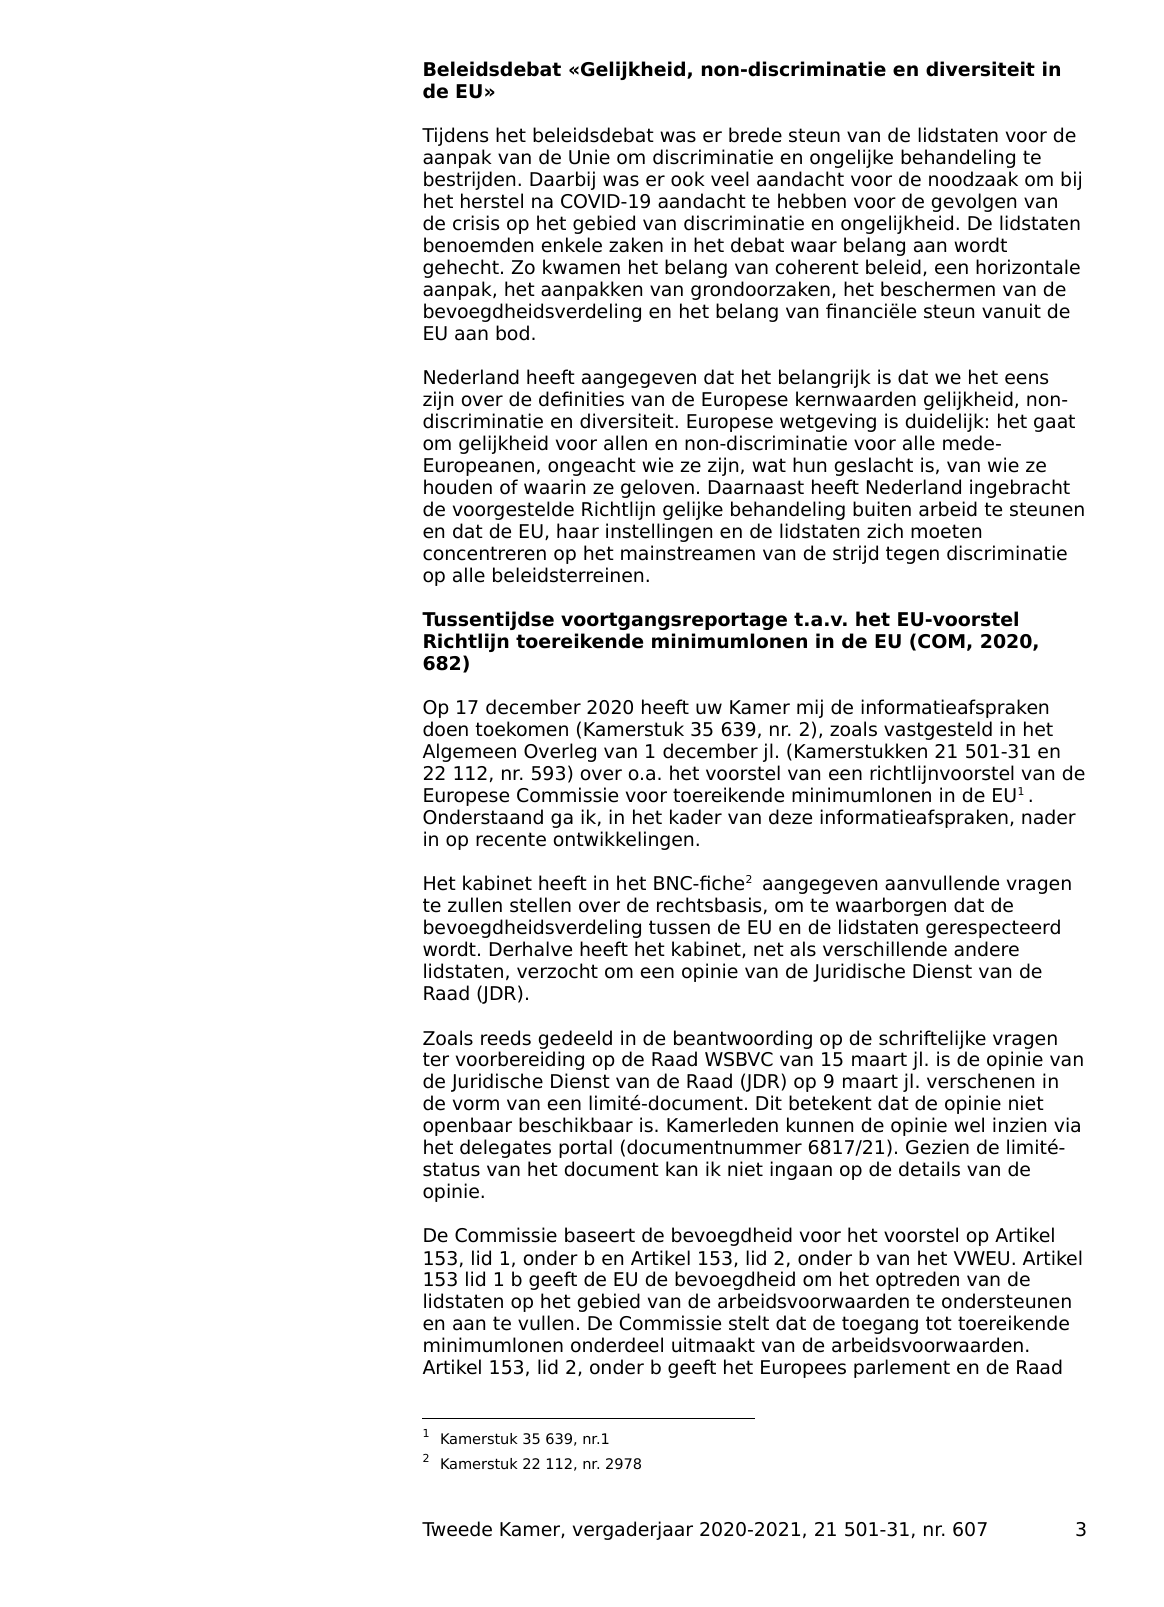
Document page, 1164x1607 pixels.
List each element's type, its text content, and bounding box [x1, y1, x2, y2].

text Op 17 december 2020 heeft uw Kamer mij de informatieafspraken doen toekomen (Kamerstuk 35 639, nr. 2), zoals vastgesteld in het Algemeen Overleg van 1 december jl. (Kamerstukken 21 501-31 en 22 112, nr. 593) over o.a. het voorstel van een richtlijnvoorstel van de Europese Commissie voor toereikende minimumlonen in de EU. Onderstaand ga ik, in het kader van deze informatieafspraken, nader in op recente ontwikkelingen. [422, 697, 1087, 851]
subtitle Tussentijdse voortgangsreportage t.a.v. het EU-voorstel Richtlijn toereikende minimumlonen in de EU (COM, 2020, 682) [422, 609, 1087, 675]
text De Commissie baseert de bevoegdheid voor het voorstel op Artikel 153, lid 1, onder b en Artikel 153, lid 2, onder b van het VWEU. Artikel 153 lid 1 b geeft de EU de bevoegdheid om het optreden van de lidstaten op het gebied van de arbeidsvoorwaarden te ondersteunen en aan te vullen. De Commissie stelt dat de toegang tot toereikende minimumlonen onderdeel uitmaakt van de arbeidsvoorwaarden. Artikel 153, lid 2, onder b geeft het Europees parlement en de Raad [422, 1225, 1087, 1379]
text Kamerstuk 22 112, nr. 2978 [422, 1452, 1087, 1474]
text Zoals reeds gedeeld in de beantwoording op de schriftelijke vragen ter voorbereiding op de Raad WSBVC van 15 maart jl. is de opinie van de Juridische Dienst van de Raad (JDR) op 9 maart jl. verschenen in de vorm van een limité-document. Dit betekent dat de opinie niet openbaar beschikbaar is. Kamerleden kunnen de opinie wel inzien via het delegates portal (documentnummer 6817/21). Gezien de limité-status van het document kan ik niet ingaan op de details van de opinie. [422, 1027, 1087, 1203]
text Nederland heeft aangegeven dat het belangrijk is dat we het eens zijn over de definities van de Europese kernwaarden gelijkheid, non-discriminatie en diversiteit. Europese wetgeving is duidelijk: het gaat om gelijkheid voor allen en non-discriminatie voor alle mede-Europeanen, ongeacht wie ze zijn, wat hun geslacht is, van wie ze houden of waarin ze geloven. Daarnaast heeft Nederland ingebracht de voorgestelde Richtlijn gelijke behandeling buiten arbeid te steunen en dat de EU, haar instellingen en de lidstaten zich moeten concentreren op het mainstreamen van de strijd tegen discriminatie op alle beleidsterreinen. [422, 367, 1087, 587]
text Kamerstuk 35 639, nr.1 [422, 1427, 1087, 1449]
text Tijdens het beleidsdebat was er brede steun van de lidstaten voor de aanpak van de Unie om discriminatie en ongelijke behandeling te bestrijden. Daarbij was er ook veel aandacht voor de noodzaak om bij het herstel na COVID-19 aandacht te hebben voor de gevolgen van de crisis op het gebied van discriminatie en ongelijkheid. De lidstaten benoemden enkele zaken in het debat waar belang aan wordt gehecht. Zo kwamen het belang van coherent beleid, een horizontale aanpak, het aanpakken van grondoorzaken, het beschermen van de bevoegdheidsverdeling en het belang van financiële steun vanuit de EU aan bod. [422, 125, 1087, 345]
subtitle Beleidsdebat «Gelijkheid, non-discriminatie en diversiteit in de EU» [422, 59, 1087, 103]
text Het kabinet heeft in het BNC-fiche aangegeven aanvullende vragen te zullen stellen over de rechtsbasis, om te waarborgen dat de bevoegdheidsverdeling tussen de EU en de lidstaten gerespecteerd wordt. Derhalve heeft het kabinet, net als verschillende andere lidstaten, verzocht om een opinie van de Juridische Dienst van de Raad (JDR). [422, 873, 1087, 1005]
